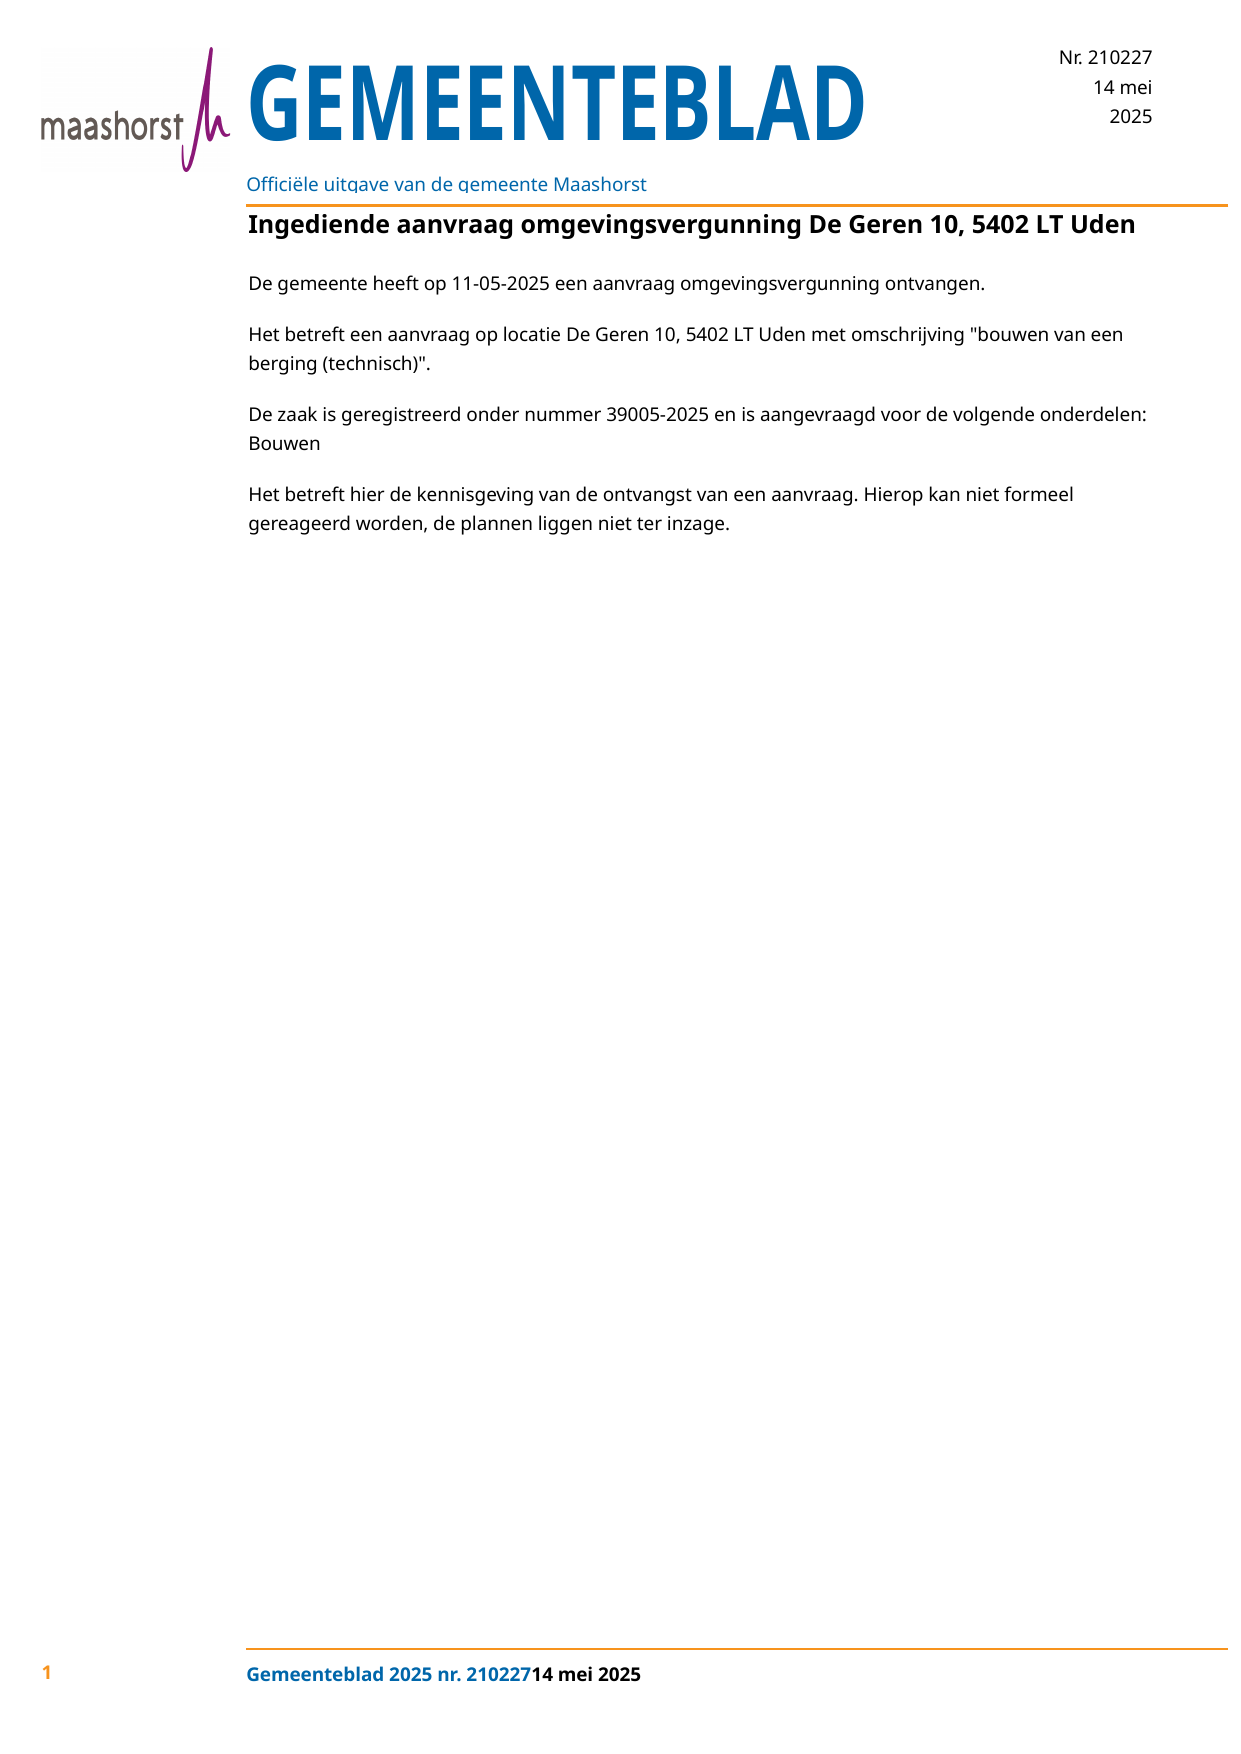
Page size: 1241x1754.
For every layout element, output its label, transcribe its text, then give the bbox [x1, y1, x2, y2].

text Ingediende aanvraag omgevingsvergunning De Geren 10, 5402 LT Uden [248, 207, 1152, 241]
text Het betreft hier de kennisgeving van de ontvangst van een aanvraag. Hierop kan niet formeel gereageerd worden, de plannen liggen niet ter inzage. [248, 481, 1152, 536]
text De gemeente heeft op 11-05-2025 een aanvraag omgevingsvergunning ontvangen. [248, 270, 1152, 296]
picture [41, 47, 231, 172]
text Het betreft een aanvraag op locatie De Geren 10, 5402 LT Uden met omschrijving "bouwen van een berging (technisch)". [248, 321, 1152, 376]
text De zaak is geregistreerd onder nummer 39005-2025 en is aangevraagd voor de volgende onderdelen: Bouwen [248, 401, 1152, 456]
